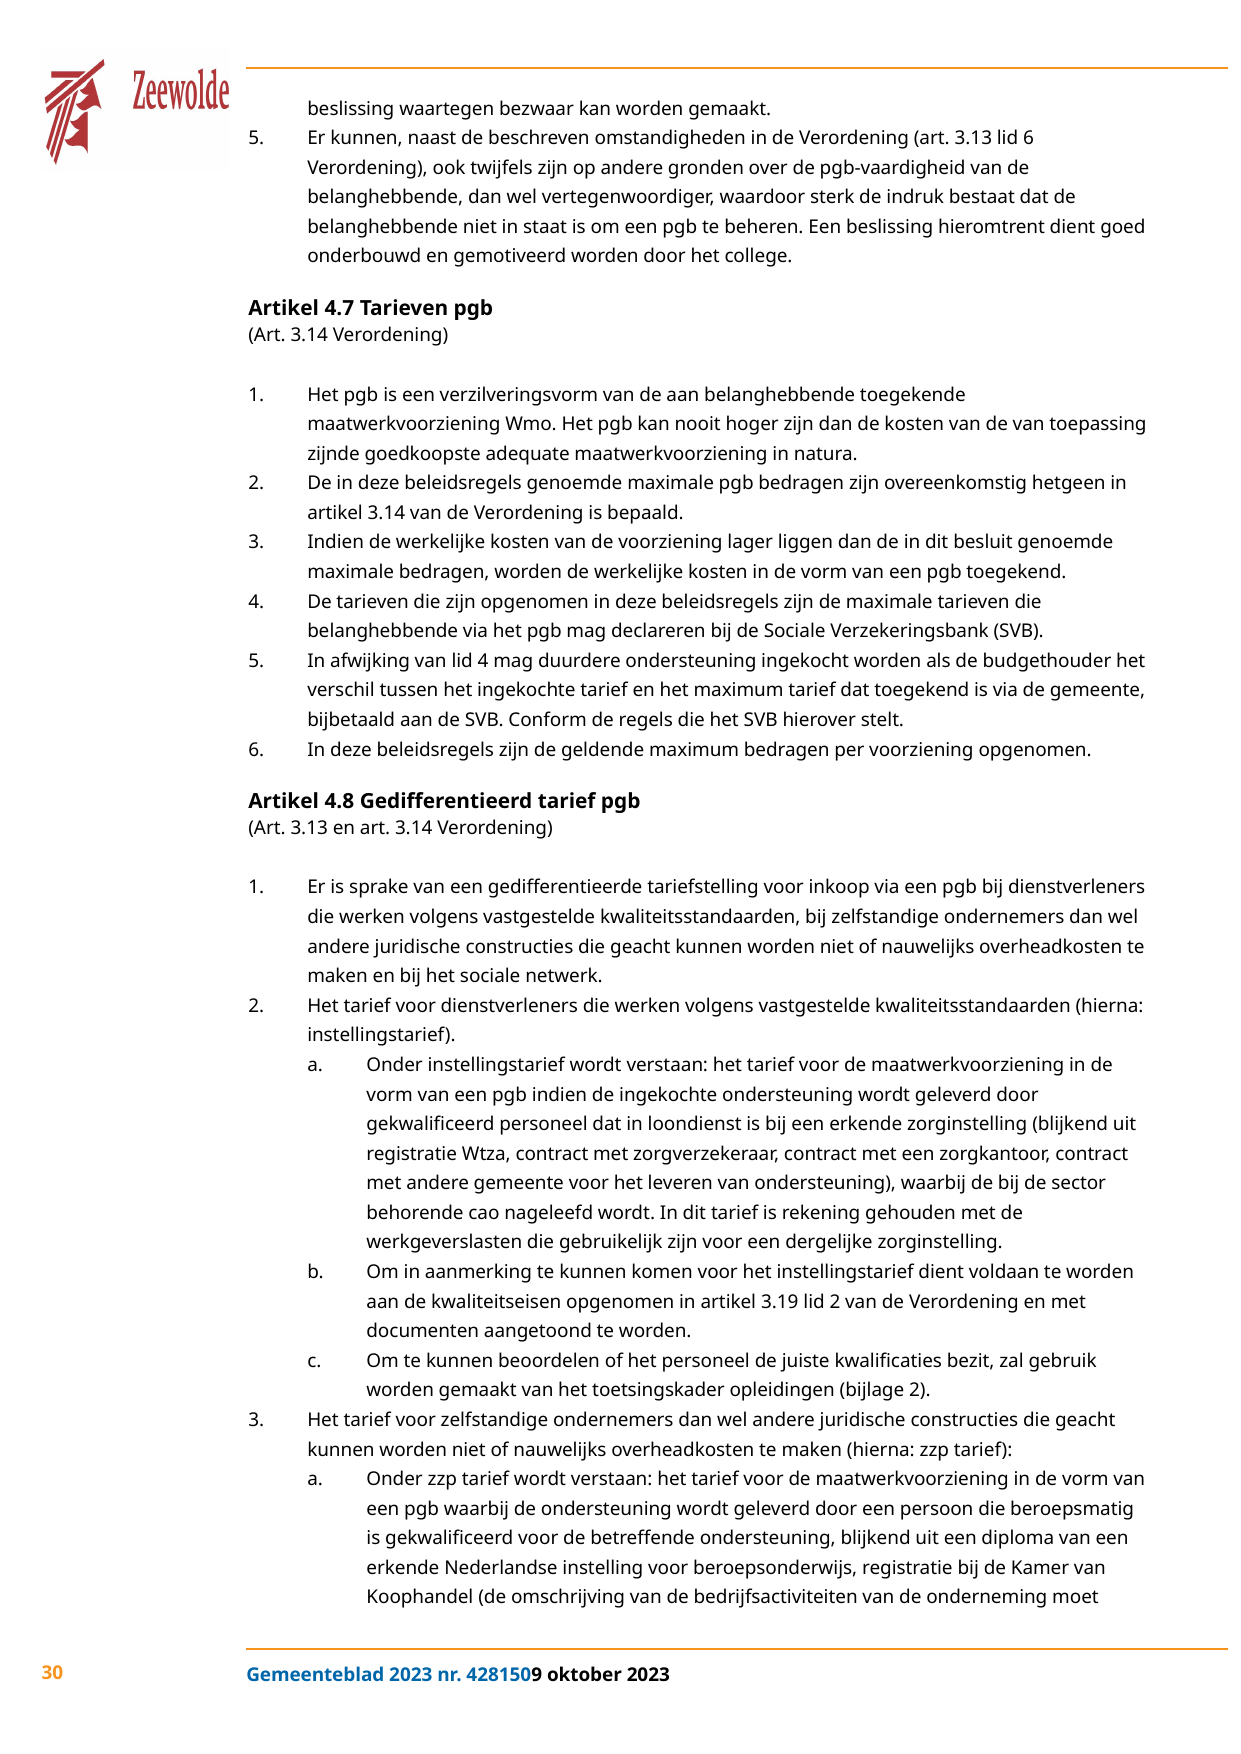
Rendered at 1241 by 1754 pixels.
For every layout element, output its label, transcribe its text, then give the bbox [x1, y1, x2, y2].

list Er is sprake van een gedifferentieerde tariefstelling voor inkoop via een pgb bij dienstverleners die werken volgens vastgestelde kwaliteitsstandaarden, bij zelfstandige ondernemers dan wel andere juridische constructies die geacht kunnen worden niet of nauwelijks overheadkosten te maken en bij het sociale netwerk. [248, 874, 1152, 988]
picture [41, 47, 231, 172]
list Onder zzp tarief wordt verstaan: het tarief voor de maatwerkvoorziening in de vorm van een pgb waarbij de ondersteuning wordt geleverd door een persoon die beroepsmatig is gekwalificeerd voor de betreffende ondersteuning, blijkend uit een diploma van een erkende Nederlandse instelling voor beroepsonderwijs, registratie bij de Kamer van Koophandel (de omschrijving van de bedrijfsactiviteiten van de onderneming moet [307, 1465, 1152, 1609]
list Om in aanmerking te kunnen komen voor het instellingstarief dient voldaan te worden aan de kwaliteitseisen opgenomen in artikel 3.19 lid 2 van de Verordening en met documenten aangetoond te worden. [307, 1258, 1152, 1343]
list De in deze beleidsregels genoemde maximale pgb bedragen zijn overeenkomstig hetgeen in artikel 3.14 van de Verordening is bepaald. [248, 469, 1152, 525]
list Om te kunnen beoordelen of het personeel de juiste kwalificaties bezit, zal gebruik worden gemaakt van het toetsingskader opleidingen (bijlage 2). [307, 1347, 1152, 1402]
list Er kunnen, naast de beschreven omstandigheden in de Verordening (art. 3.13 lid 6 Verordening), ook twijfels zijn op andere gronden over de pgb-vaardigheid van de belanghebbende, dan wel vertegenwoordiger, waardoor sterk de indruk bestaat dat de belanghebbende niet in staat is om een pgb te beheren. Een beslissing hieromtrent dient goed onderbouwd en gemotiveerd worden door het college. [248, 124, 1152, 268]
list In afwijking van lid 4 mag duurdere ondersteuning ingekocht worden als de budgethouder het verschil tussen het ingekochte tarief en het maximum tarief dat toegekend is via de gemeente, bijbetaald aan de SVB. Conform de regels die het SVB hierover stelt. [248, 647, 1152, 732]
list Indien de werkelijke kosten van de voorziening lager liggen dan de in dit besluit genoemde maximale bedragen, worden de werkelijke kosten in de vorm van een pgb toegekend. [248, 529, 1152, 584]
list Het tarief voor dienstverleners die werken volgens vastgestelde kwaliteitsstandaarden (hierna: instellingstarief). [248, 992, 1152, 1047]
text (Art. 3.14 Verordening) [248, 322, 1152, 347]
list De tarieven die zijn opgenomen in deze beleidsregels zijn de maximale tarieven die belanghebbende via het pgb mag declareren bij de Sociale Verzekeringsbank (SVB). [248, 588, 1152, 643]
list Het tarief voor zelfstandige ondernemers dan wel andere juridische constructies die geacht kunnen worden niet of nauwelijks overheadkosten te maken (hierna: zzp tarief): [248, 1406, 1152, 1462]
text Artikel 4.7 Tarieven pgb [248, 293, 1152, 322]
list beslissing waartegen bezwaar kan worden gemaakt. [248, 95, 1152, 121]
list In deze beleidsregels zijn de geldende maximum bedragen per voorziening opgenomen. [248, 736, 1152, 761]
list Onder instellingstarief wordt verstaan: het tarief voor de maatwerkvoorziening in de vorm van een pgb indien de ingekochte ondersteuning wordt geleverd door gekwalificeerd personeel dat in loondienst is bij een erkende zorginstelling (blijkend uit registratie Wtza, contract met zorgverzekeraar, contract met een zorgkantoor, contract met andere gemeente voor het leveren van ondersteuning), waarbij de bij de sector behorende cao nageleefd wordt. In dit tarief is rekening gehouden met de werkgeverslasten die gebruikelijk zijn voor een dergelijke zorginstelling. [307, 1051, 1152, 1254]
text Artikel 4.8 Gedifferentieerd tarief pgb [248, 786, 1152, 814]
text (Art. 3.13 en art. 3.14 Verordening) [248, 814, 1152, 840]
list Het pgb is een verzilveringsvorm van de aan belanghebbende toegekende maatwerkvoorziening Wmo. Het pgb kan nooit hoger zijn dan de kosten van de van toepassing zijnde goedkoopste adequate maatwerkvoorziening in natura. [248, 381, 1152, 466]
